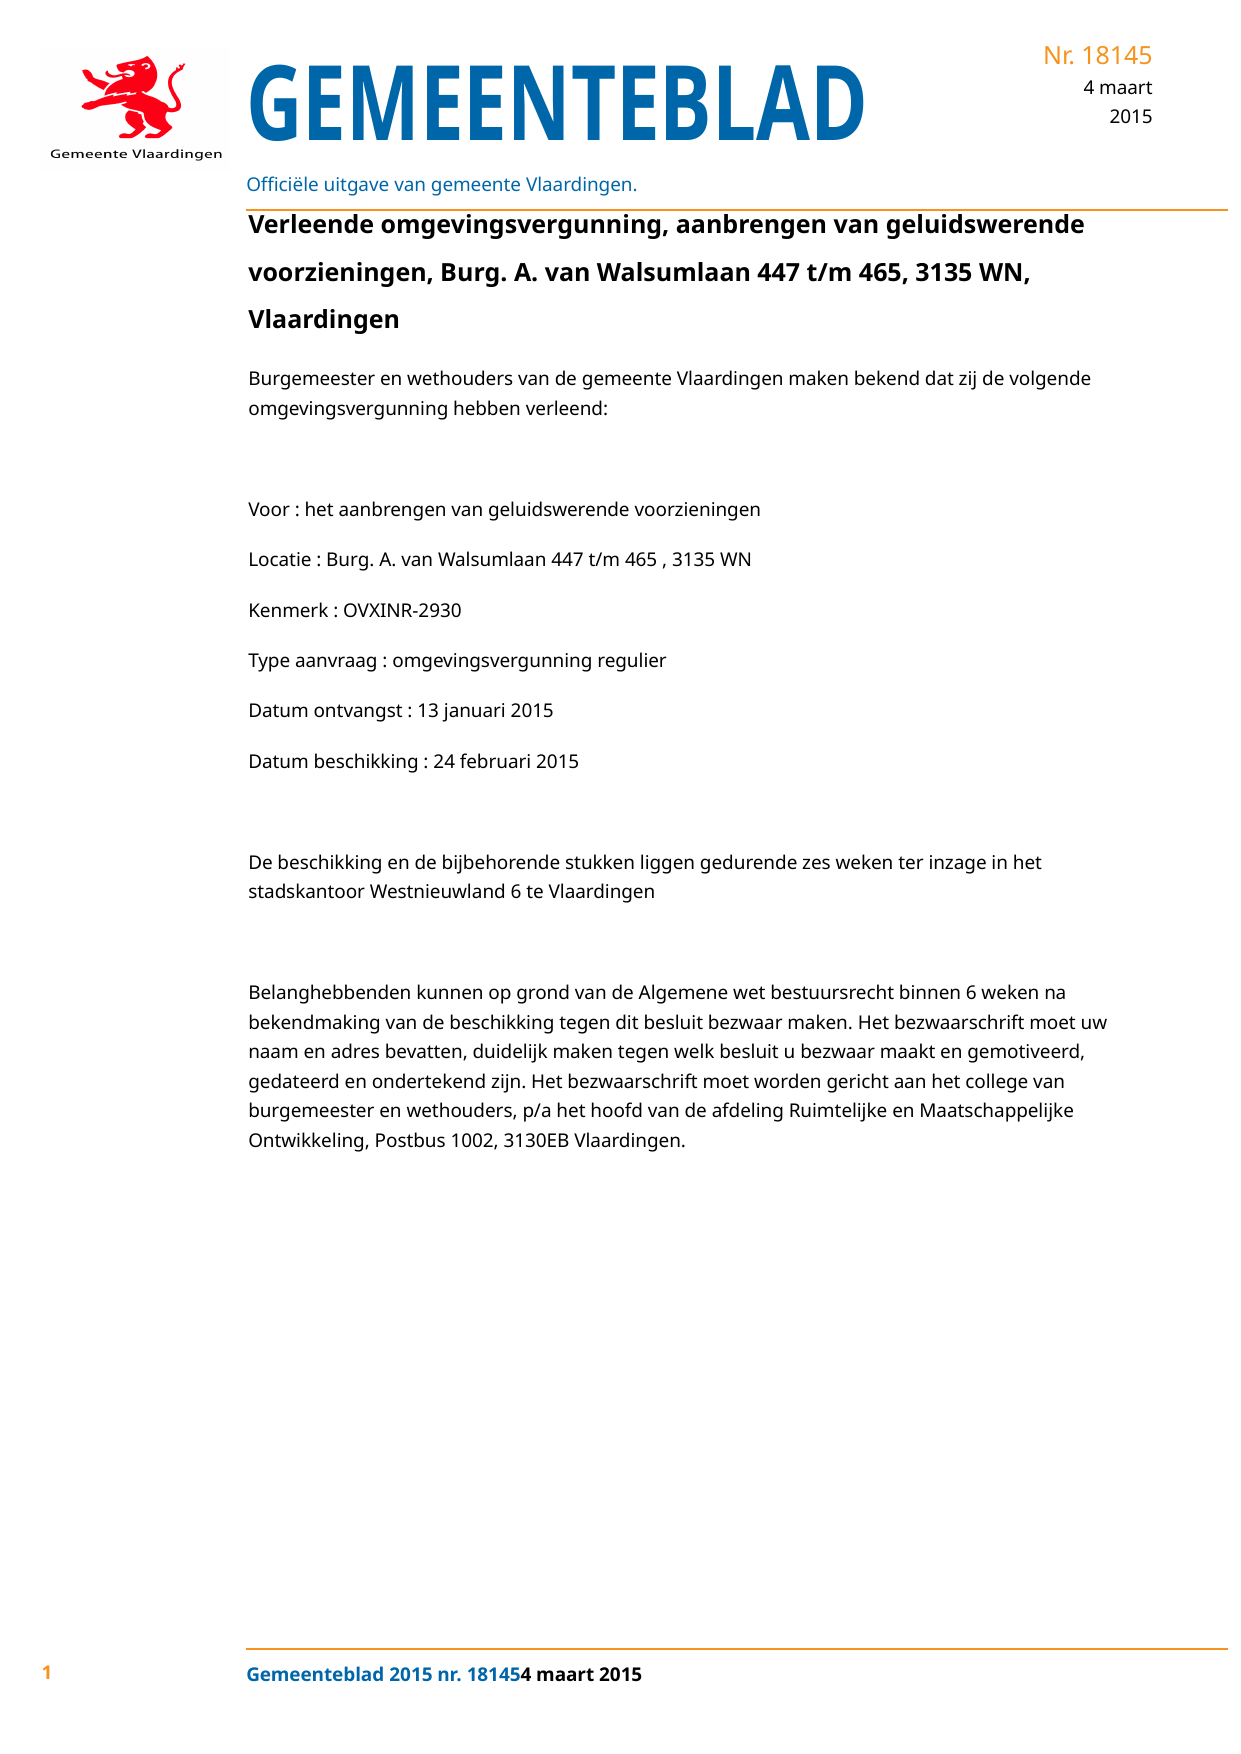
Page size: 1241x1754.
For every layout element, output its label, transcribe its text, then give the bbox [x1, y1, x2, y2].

text Burgemeester en wethouders van de gemeente Vlaardingen maken bekend dat zij de volgende omgevingsvergunning hebben verleend: [248, 366, 1152, 421]
text Locatie : Burg. A. van Walsumlaan 447 t/m 465 , 3135 WN [248, 546, 1152, 572]
text Voor : het aanbrengen van geluidswerende voorzieningen [248, 496, 1152, 522]
text Belanghebbenden kunnen op grond van de Algemene wet bestuursrecht binnen 6 weken na bekendmaking van de beschikking tegen dit besluit bezwaar maken. Het bezwaarschrift moet uw naam en adres bevatten, duidelijk maken tegen welk besluit u bezwaar maakt en gemotiveerd, gedateerd en ondertekend zijn. Het bezwaarschrift moet worden gericht aan het college van burgemeester en wethouders, p/a het hoofd van de afdeling Ruimtelijke en Maatschappelijke Ontwikkeling, Postbus 1002, 3130EB Vlaardingen. [248, 979, 1152, 1153]
text Datum beschikking : 24 februari 2015 [248, 748, 1152, 774]
text Datum ontvangst : 13 januari 2015 [248, 698, 1152, 723]
text De beschikking en de bijbehorende stukken liggen gedurende zes weken ter inzage in het stadskantoor Westnieuwland 6 te Vlaardingen [248, 849, 1152, 904]
picture [41, 47, 231, 172]
text Type aanvraag : omgevingsvergunning regulier [248, 647, 1152, 673]
text Verleende omgevingsvergunning, aanbrengen van geluidswerende voorzieningen, Burg. A. van Walsumlaan 447 t/m 465, 3135 WN, Vlaardingen [248, 211, 1152, 336]
text Kenmerk : OVXINR-2930 [248, 597, 1152, 622]
